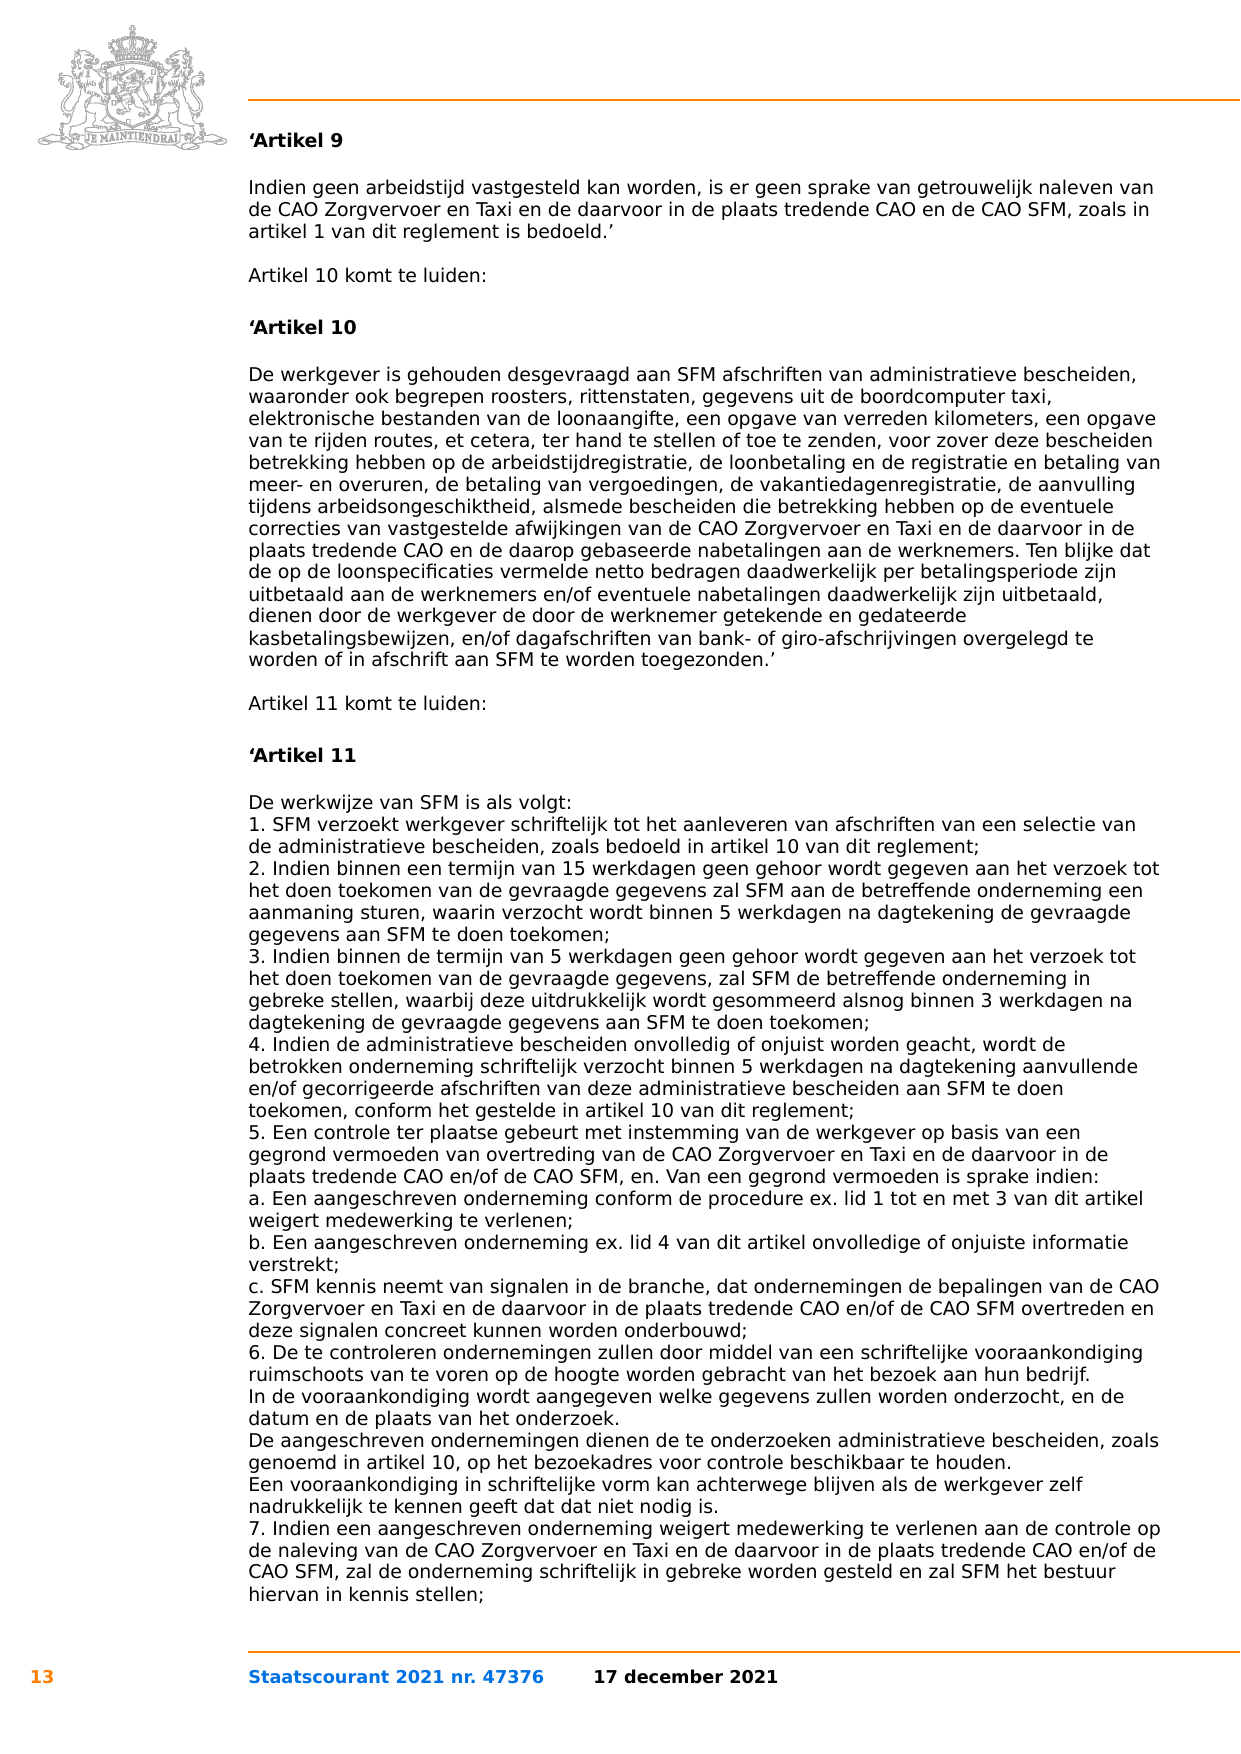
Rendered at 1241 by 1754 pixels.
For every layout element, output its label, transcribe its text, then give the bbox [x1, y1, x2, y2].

text De werkwijze van SFM is als volgt: [248, 792, 1163, 814]
subtitle ‘Artikel 9 [248, 130, 1163, 152]
text Artikel 10 komt te luiden: [248, 265, 1163, 287]
text a. Een aangeschreven onderneming conform de procedure ex. lid 1 tot en met 3 van dit artikel weigert medewerking te verlenen; [248, 1188, 1163, 1232]
text Een vooraankondiging in schriftelijke vorm kan achterwege blijven als de werkgever zelf nadrukkelijk te kennen geeft dat dat niet nodig is. [248, 1473, 1163, 1517]
text 2. Indien binnen een termijn van 15 werkdagen geen gehoor wordt gegeven aan het verzoek tot het doen toekomen van de gevraagde gegevens zal SFM aan de betreffende onderneming een aanmaning sturen, waarin verzocht wordt binnen 5 werkdagen na dagtekening de gevraagde gegevens aan SFM te doen toekomen; [248, 858, 1163, 946]
subtitle ‘Artikel 10 [248, 317, 1163, 339]
text In de vooraankondiging wordt aangegeven welke gegevens zullen worden onderzocht, en de datum en de plaats van het onderzoek. [248, 1386, 1163, 1429]
text b. Een aangeschreven onderneming ex. lid 4 van dit artikel onvolledige of onjuiste informatie verstrekt; [248, 1232, 1163, 1276]
text De werkgever is gehouden desgevraagd aan SFM afschriften van administratieve bescheiden, waaronder ook begrepen roosters, rittenstaten, gegevens uit de boordcomputer taxi, elektronische bestanden van de loonaangifte, een opgave van verreden kilometers, een opgave van te rijden routes, et cetera, ter hand te stellen of toe te zenden, voor zover deze bescheiden betrekking hebben op de arbeidstijdregistratie, de loonbetaling en de registratie en betaling van meer- en overuren, de betaling van vergoedingen, de vakantiedagenregistratie, de aanvulling tijdens arbeidsongeschiktheid, alsmede bescheiden die betrekking hebben op de eventuele correcties van vastgestelde afwijkingen van de CAO Zorgvervoer en Taxi en de daarvoor in de plaats tredende CAO en de daarop gebaseerde nabetalingen aan de werknemers. Ten blijke dat de op de loonspecificaties vermelde netto bedragen daadwerkelijk per betalingsperiode zijn uitbetaald aan de werknemers en/of eventuele nabetalingen daadwerkelijk zijn uitbetaald, dienen door de werkgever de door de werknemer getekende en gedateerde kasbetalingsbewijzen, en/of dagafschriften van bank- of giro-afschrijvingen overgelegd te worden of in afschrift aan SFM te worden toegezonden.’ [248, 364, 1163, 671]
text 5. Een controle ter plaatse gebeurt met instemming van de werkgever op basis van een gegrond vermoeden van overtreding van de CAO Zorgvervoer en Taxi en de daarvoor in de plaats tredende CAO en/of de CAO SFM, en. Van een gegrond vermoeden is sprake indien: [248, 1122, 1163, 1188]
picture [38, 25, 227, 150]
text De aangeschreven ondernemingen dienen de te onderzoeken administratieve bescheiden, zoals genoemd in artikel 10, op het bezoekadres voor controle beschikbaar te houden. [248, 1429, 1163, 1473]
text Indien geen arbeidstijd vastgesteld kan worden, is er geen sprake van getrouwelijk naleven van de CAO Zorgvervoer en Taxi en de daarvoor in de plaats tredende CAO en de CAO SFM, zoals in artikel 1 van dit reglement is bedoeld.’ [248, 177, 1163, 243]
text 6. De te controleren ondernemingen zullen door middel van een schriftelijke vooraankondiging ruimschoots van te voren op de hoogte worden gebracht van het bezoek aan hun bedrijf. [248, 1342, 1163, 1386]
text 3. Indien binnen de termijn van 5 werkdagen geen gehoor wordt gegeven aan het verzoek tot het doen toekomen van de gevraagde gegevens, zal SFM de betreffende onderneming in gebreke stellen, waarbij deze uitdrukkelijk wordt gesommeerd alsnog binnen 3 werkdagen na dagtekening de gevraagde gegevens aan SFM te doen toekomen; [248, 946, 1163, 1034]
subtitle ‘Artikel 11 [248, 745, 1163, 767]
text 1. SFM verzoekt werkgever schriftelijk tot het aanleveren van afschriften van een selectie van de administratieve bescheiden, zoals bedoeld in artikel 10 van dit reglement; [248, 814, 1163, 858]
text c. SFM kennis neemt van signalen in de branche, dat ondernemingen de bepalingen van de CAO Zorgvervoer en Taxi en de daarvoor in de plaats tredende CAO en/of de CAO SFM overtreden en deze signalen concreet kunnen worden onderbouwd; [248, 1276, 1163, 1342]
text 4. Indien de administratieve bescheiden onvolledig of onjuist worden geacht, wordt de betrokken onderneming schriftelijk verzocht binnen 5 werkdagen na dagtekening aanvullende en/of gecorrigeerde afschriften van deze administratieve bescheiden aan SFM te doen toekomen, conform het gestelde in artikel 10 van dit reglement; [248, 1034, 1163, 1122]
text 7. Indien een aangeschreven onderneming weigert medewerking te verlenen aan de controle op de naleving van de CAO Zorgvervoer en Taxi en de daarvoor in de plaats tredende CAO en/of de CAO SFM, zal de onderneming schriftelijk in gebreke worden gesteld en zal SFM het bestuur hiervan in kennis stellen; [248, 1517, 1163, 1605]
text Artikel 11 komt te luiden: [248, 693, 1163, 715]
